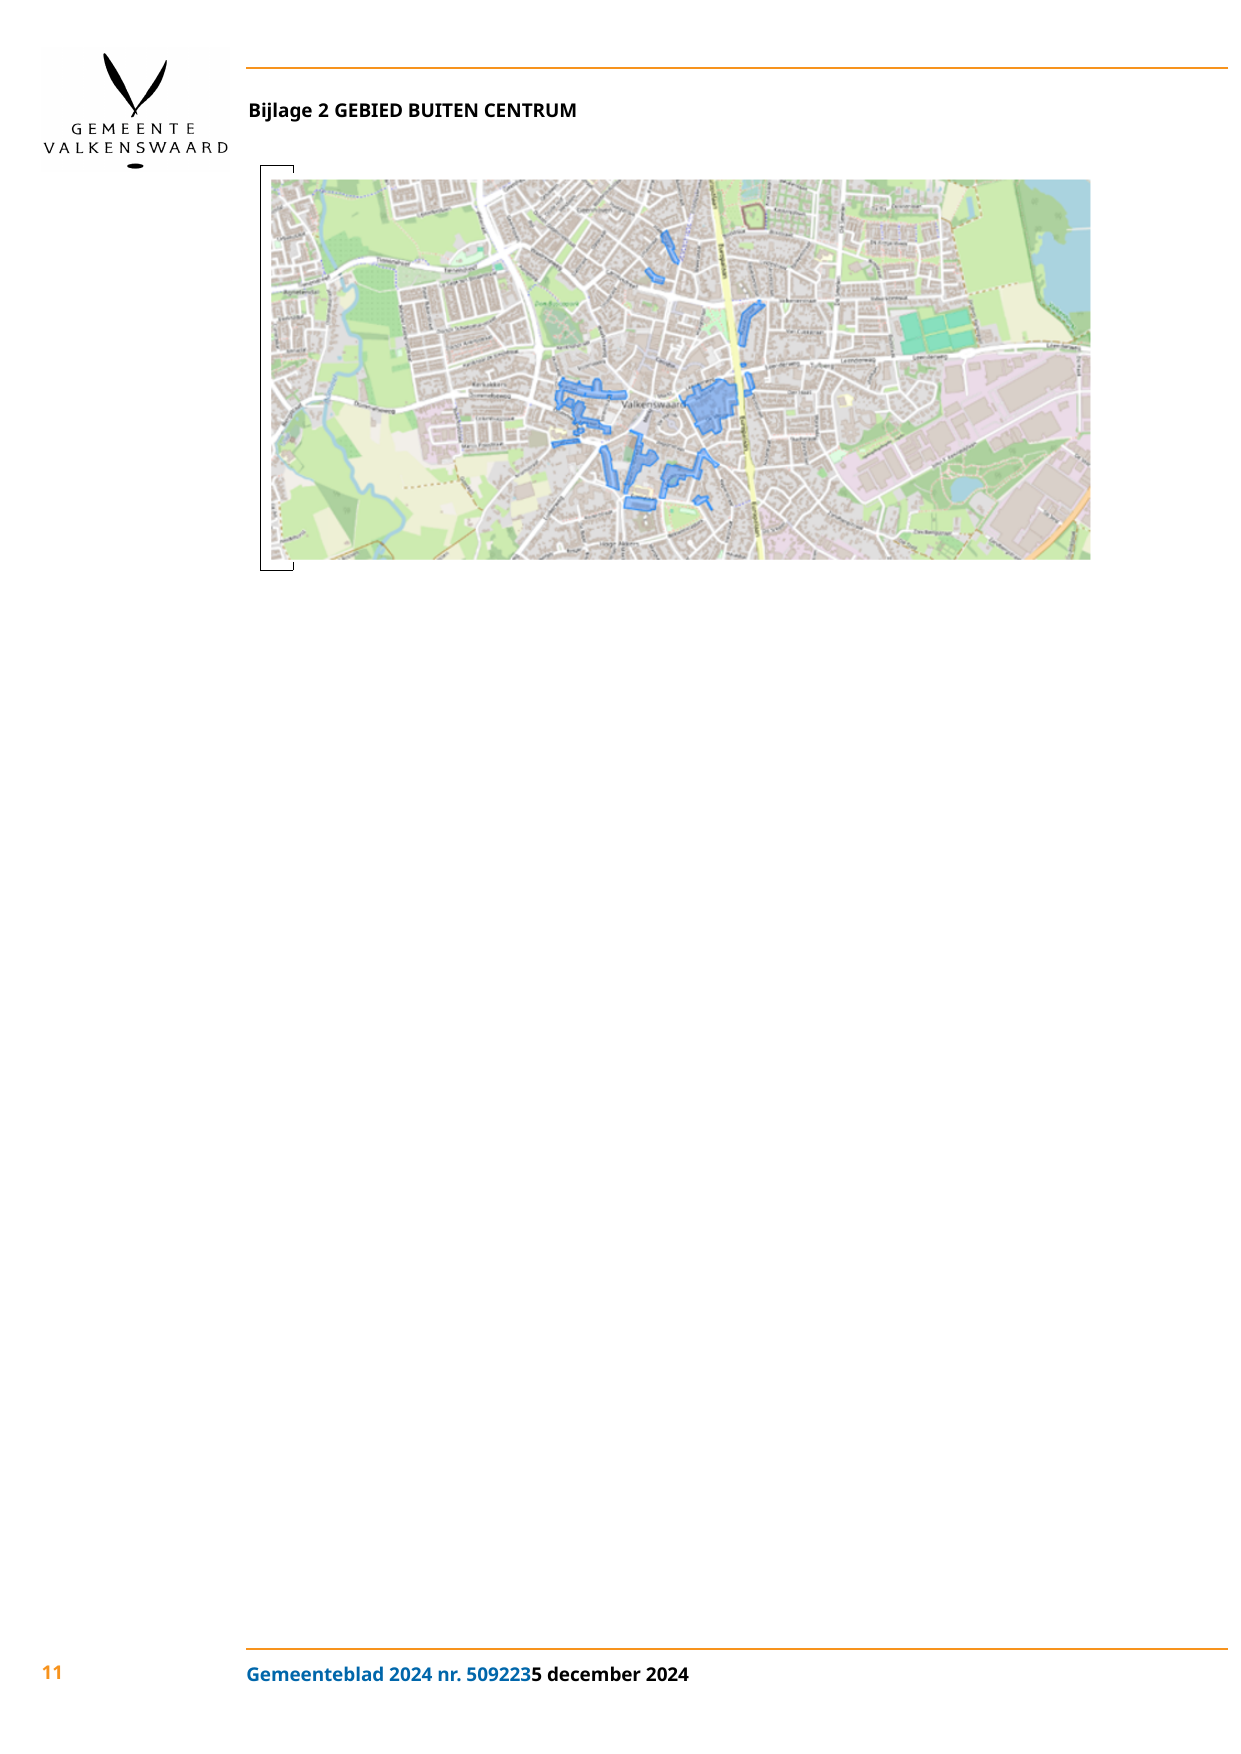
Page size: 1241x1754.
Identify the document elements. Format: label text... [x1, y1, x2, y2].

picture [41, 47, 231, 172]
picture [268, 173, 1095, 562]
text Bijlage 2 GEBIED BUITEN CENTRUM [248, 95, 1152, 123]
